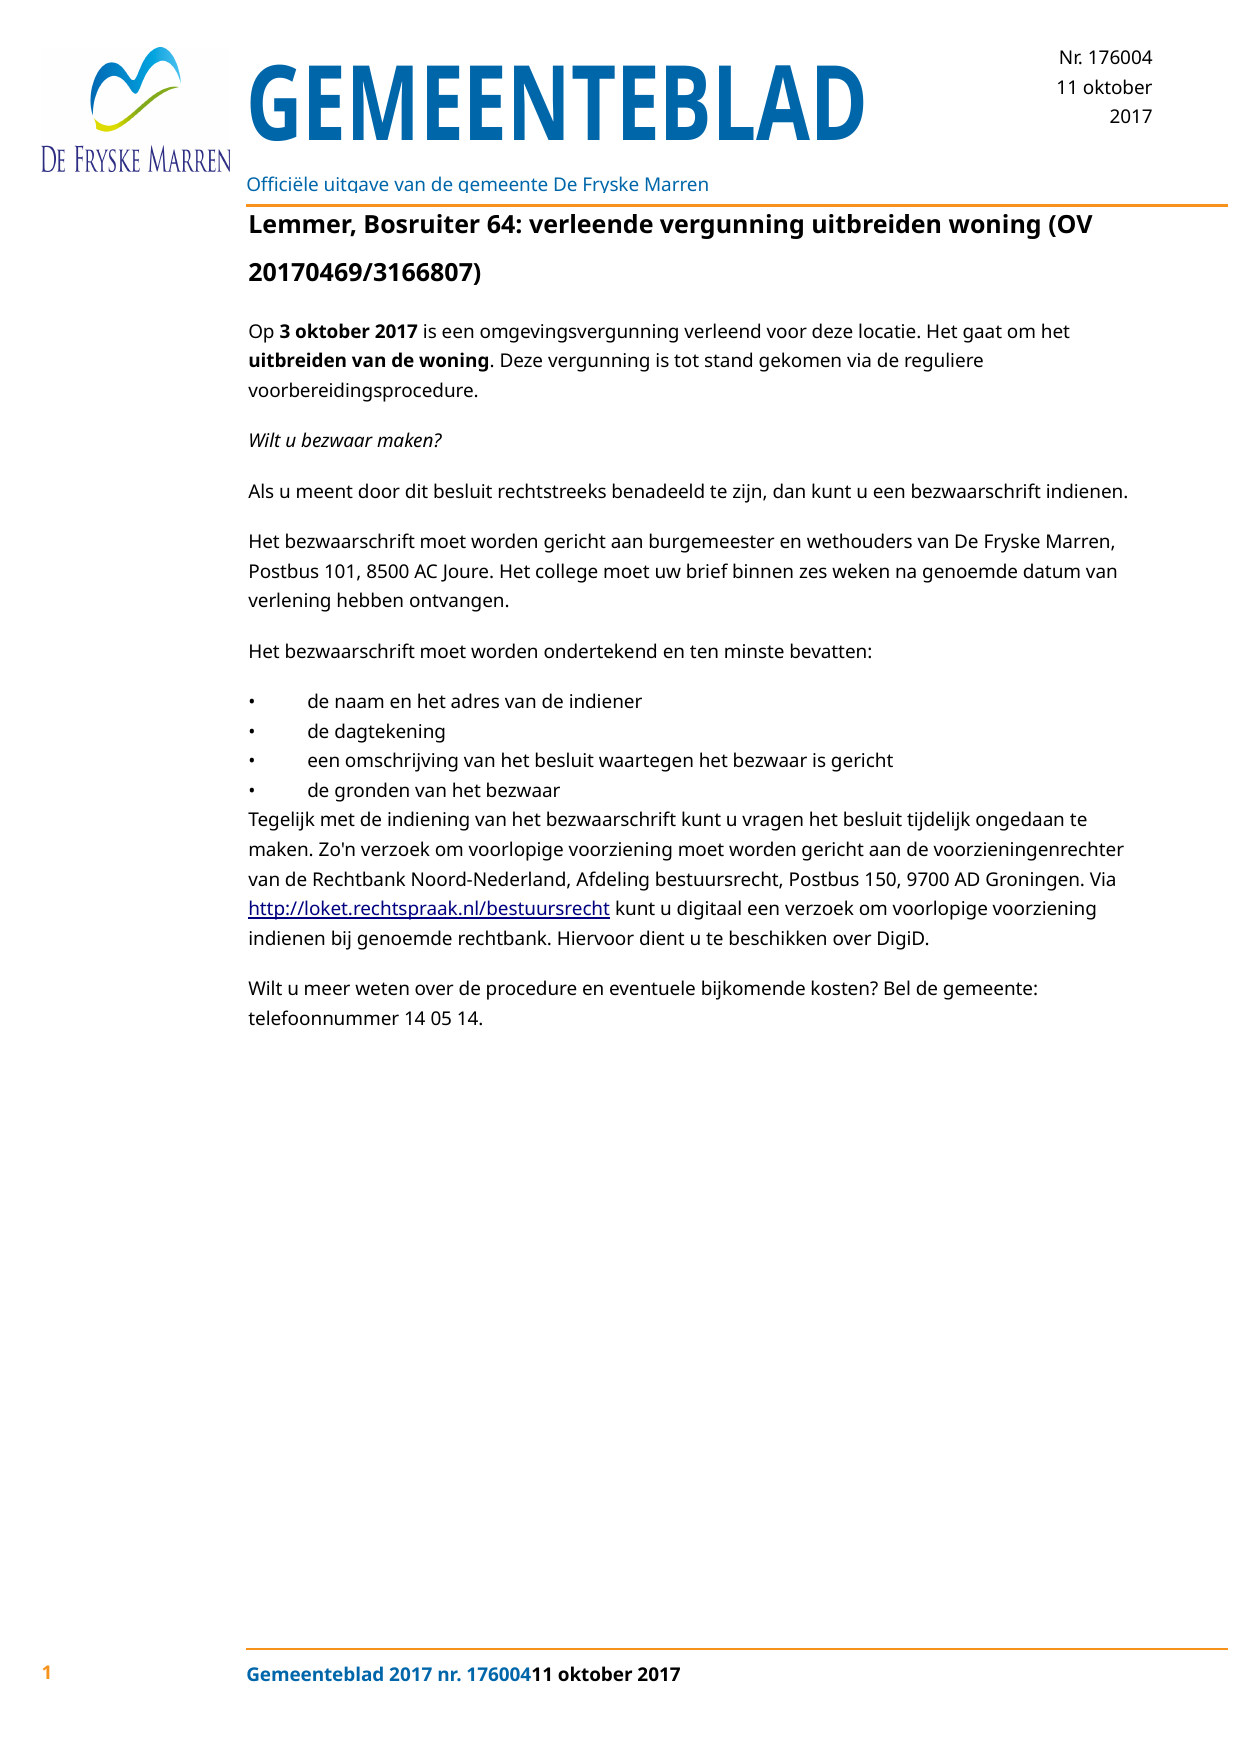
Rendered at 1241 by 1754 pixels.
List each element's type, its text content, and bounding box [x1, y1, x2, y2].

list de dagtekening [248, 718, 1152, 744]
list de naam en het adres van de indiener [248, 688, 1152, 714]
list een omschrijving van het besluit waartegen het bezwaar is gericht [248, 747, 1152, 773]
text Wilt u bezwaar maken? [248, 427, 1152, 453]
text Tegelijk met de indiening van het bezwaarschrift kunt u vragen het besluit tijdelijk ongedaan te maken. Zo'n verzoek om voorlopige voorziening moet worden gericht aan de voorzieningenrechter van de Rechtbank Noord-Nederland, Afdeling bestuursrecht, Postbus 150, 9700 AD Groningen. Via http://loket.rechtspraak.nl/bestuursrecht kunt u digitaal een verzoek om voorlopige voorziening indienen bij genoemde rechtbank. Hiervoor dient u te beschikken over DigiD. [248, 807, 1152, 951]
text Als u meent door dit besluit rechtstreeks benadeeld te zijn, dan kunt u een bezwaarschrift indienen. [248, 478, 1152, 504]
list de gronden van het bezwaar [248, 777, 1152, 803]
picture [41, 47, 231, 172]
text Het bezwaarschrift moet worden gericht aan burgemeester en wethouders van De Fryske Marren, Postbus 101, 8500 AC Joure. Het college moet uw brief binnen zes weken na genoemde datum van verlening hebben ontvangen. [248, 528, 1152, 613]
text Lemmer, Bosruiter 64: verleende vergunning uitbreiden woning (OV 20170469/3166807) [248, 207, 1152, 288]
text Het bezwaarschrift moet worden ondertekend en ten minste bevatten: [248, 638, 1152, 664]
text Op 3 oktober 2017 is een omgevingsvergunning verleend voor deze locatie. Het gaat om het uitbreiden van de woning. Deze vergunning is tot stand gekomen via de reguliere voorbereidingsprocedure. [248, 318, 1152, 403]
text Wilt u meer weten over de procedure en eventuele bijkomende kosten? Bel de gemeente: telefoonnummer 14 05 14. [248, 975, 1152, 1031]
